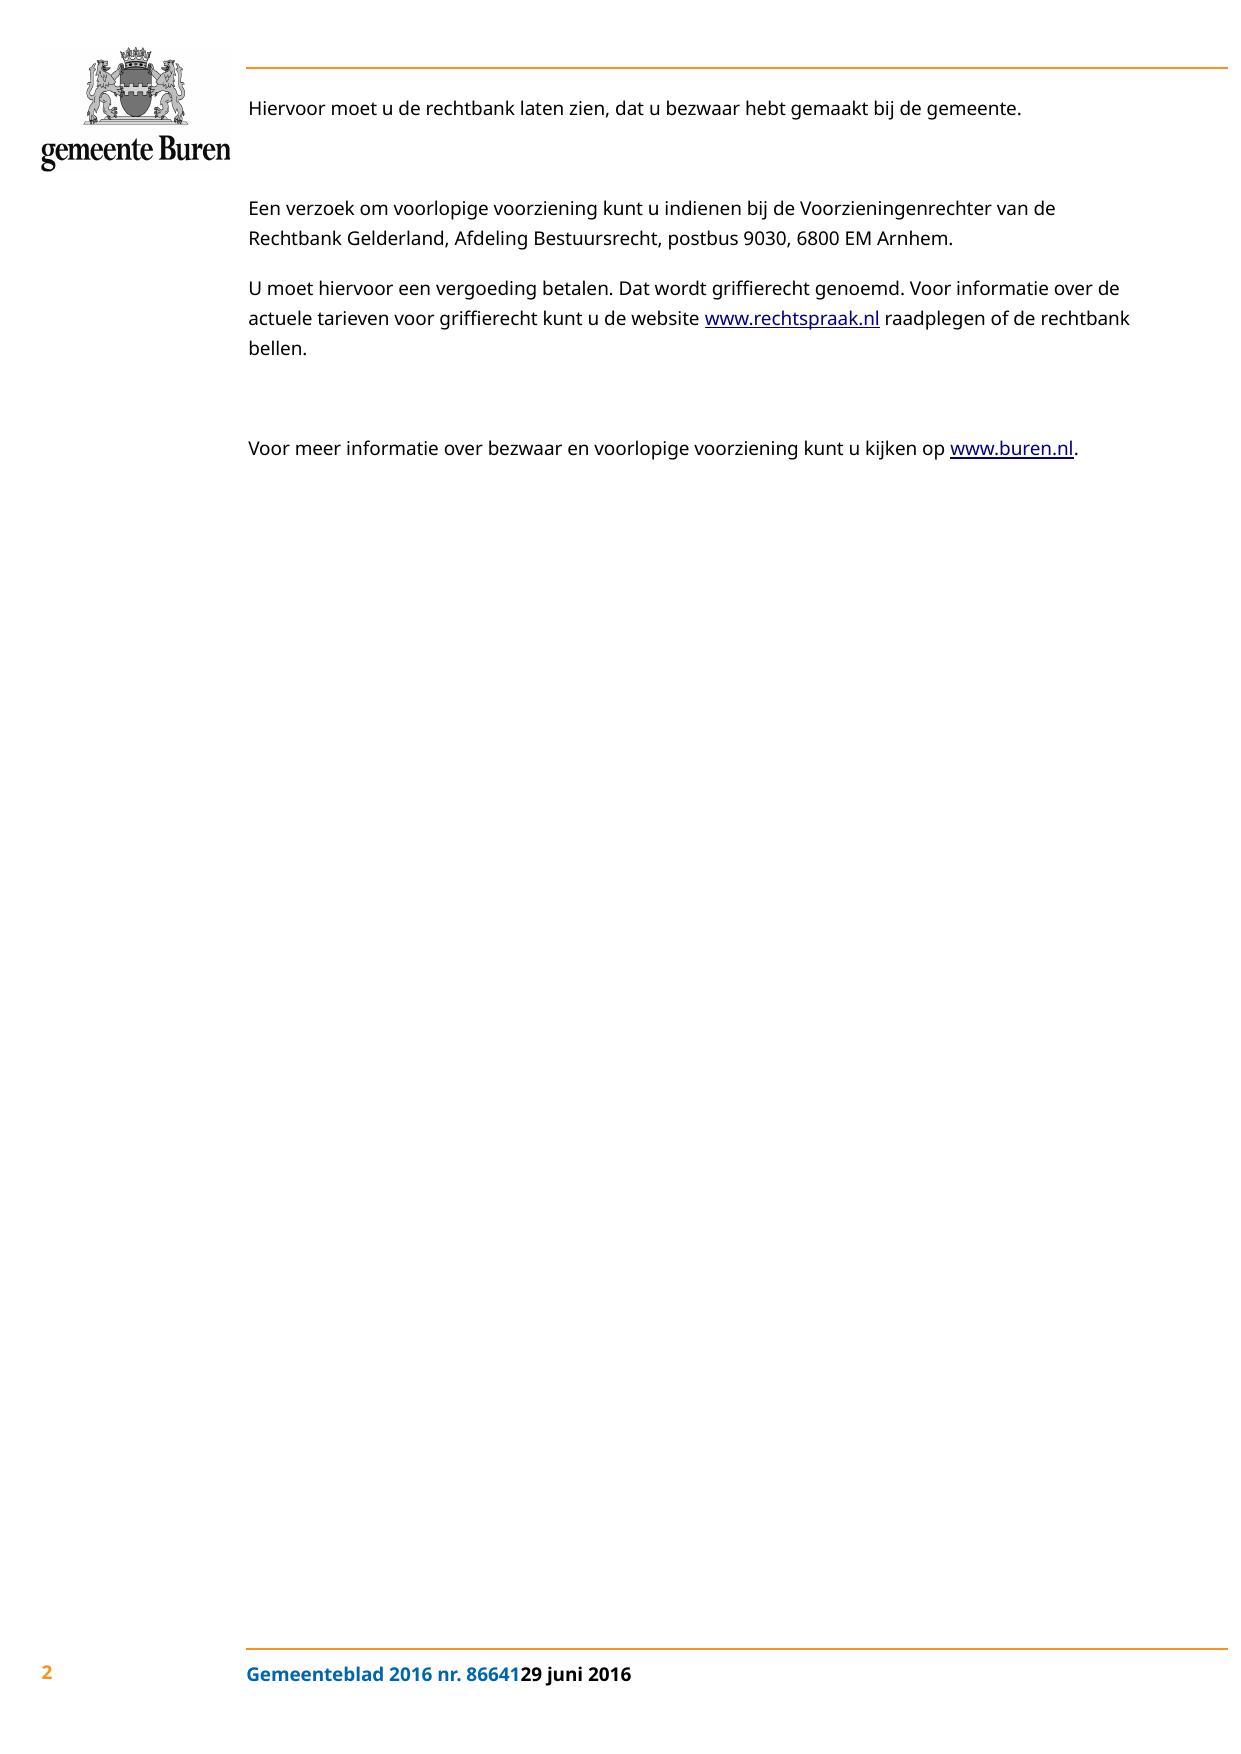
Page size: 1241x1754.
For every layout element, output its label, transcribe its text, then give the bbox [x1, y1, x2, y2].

text Hiervoor moet u de rechtbank laten zien, dat u bezwaar hebt gemaakt bij de gemeente. [248, 95, 1152, 121]
text Voor meer informatie over bezwaar en voorlopige voorziening kunt u kijken op www.buren.nl. [248, 436, 1152, 461]
text Een verzoek om voorlopige voorziening kunt u indienen bij de Voorzieningenrechter van de Rechtbank Gelderland, Afdeling Bestuursrecht, postbus 9030, 6800 EM Arnhem. [248, 196, 1152, 251]
text U moet hiervoor een vergoeding betalen. Dat wordt griffierecht genoemd. Voor informatie over de actuele tarieven voor griffierecht kunt u de website www.rechtspraak.nl raadplegen of de rechtbank bellen. [248, 276, 1152, 361]
picture [41, 47, 231, 172]
